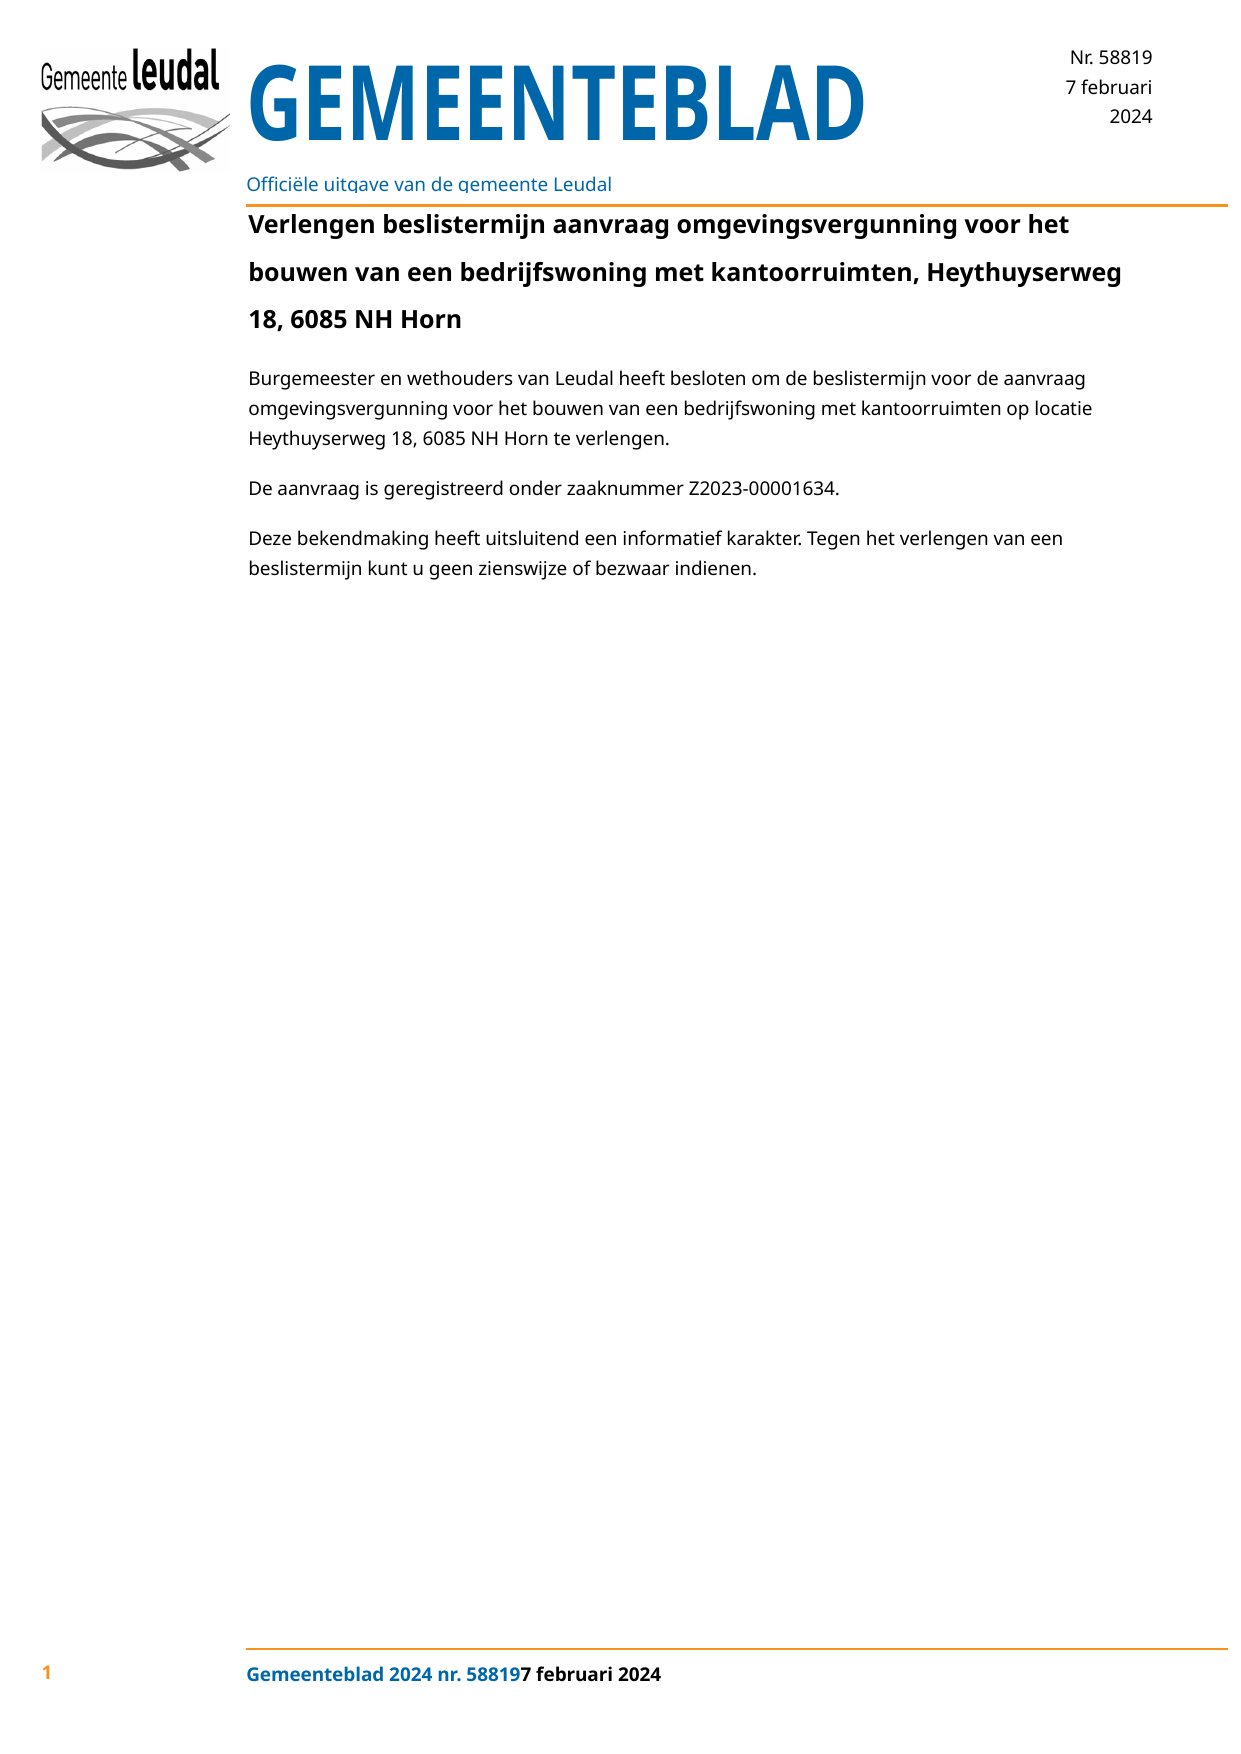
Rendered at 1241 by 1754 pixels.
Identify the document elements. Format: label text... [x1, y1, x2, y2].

text Verlengen beslistermijn aanvraag omgevingsvergunning voor het bouwen van een bedrijfswoning met kantoorruimten, Heythuyserweg 18, 6085 NH Horn [248, 207, 1152, 336]
text De aanvraag is geregistreerd onder zaaknummer Z2023-00001634. [248, 475, 1152, 501]
text Deze bekendmaking heeft uitsluitend een informatief karakter. Tegen het verlengen van een beslistermijn kunt u geen zienswijze of bezwaar indienen. [248, 526, 1152, 581]
text Burgemeester en wethouders van Leudal heeft besloten om de beslistermijn voor de aanvraag omgevingsvergunning voor het bouwen van een bedrijfswoning met kantoorruimten op locatie Heythuyserweg 18, 6085 NH Horn te verlengen. [248, 366, 1152, 450]
picture [41, 47, 231, 172]
